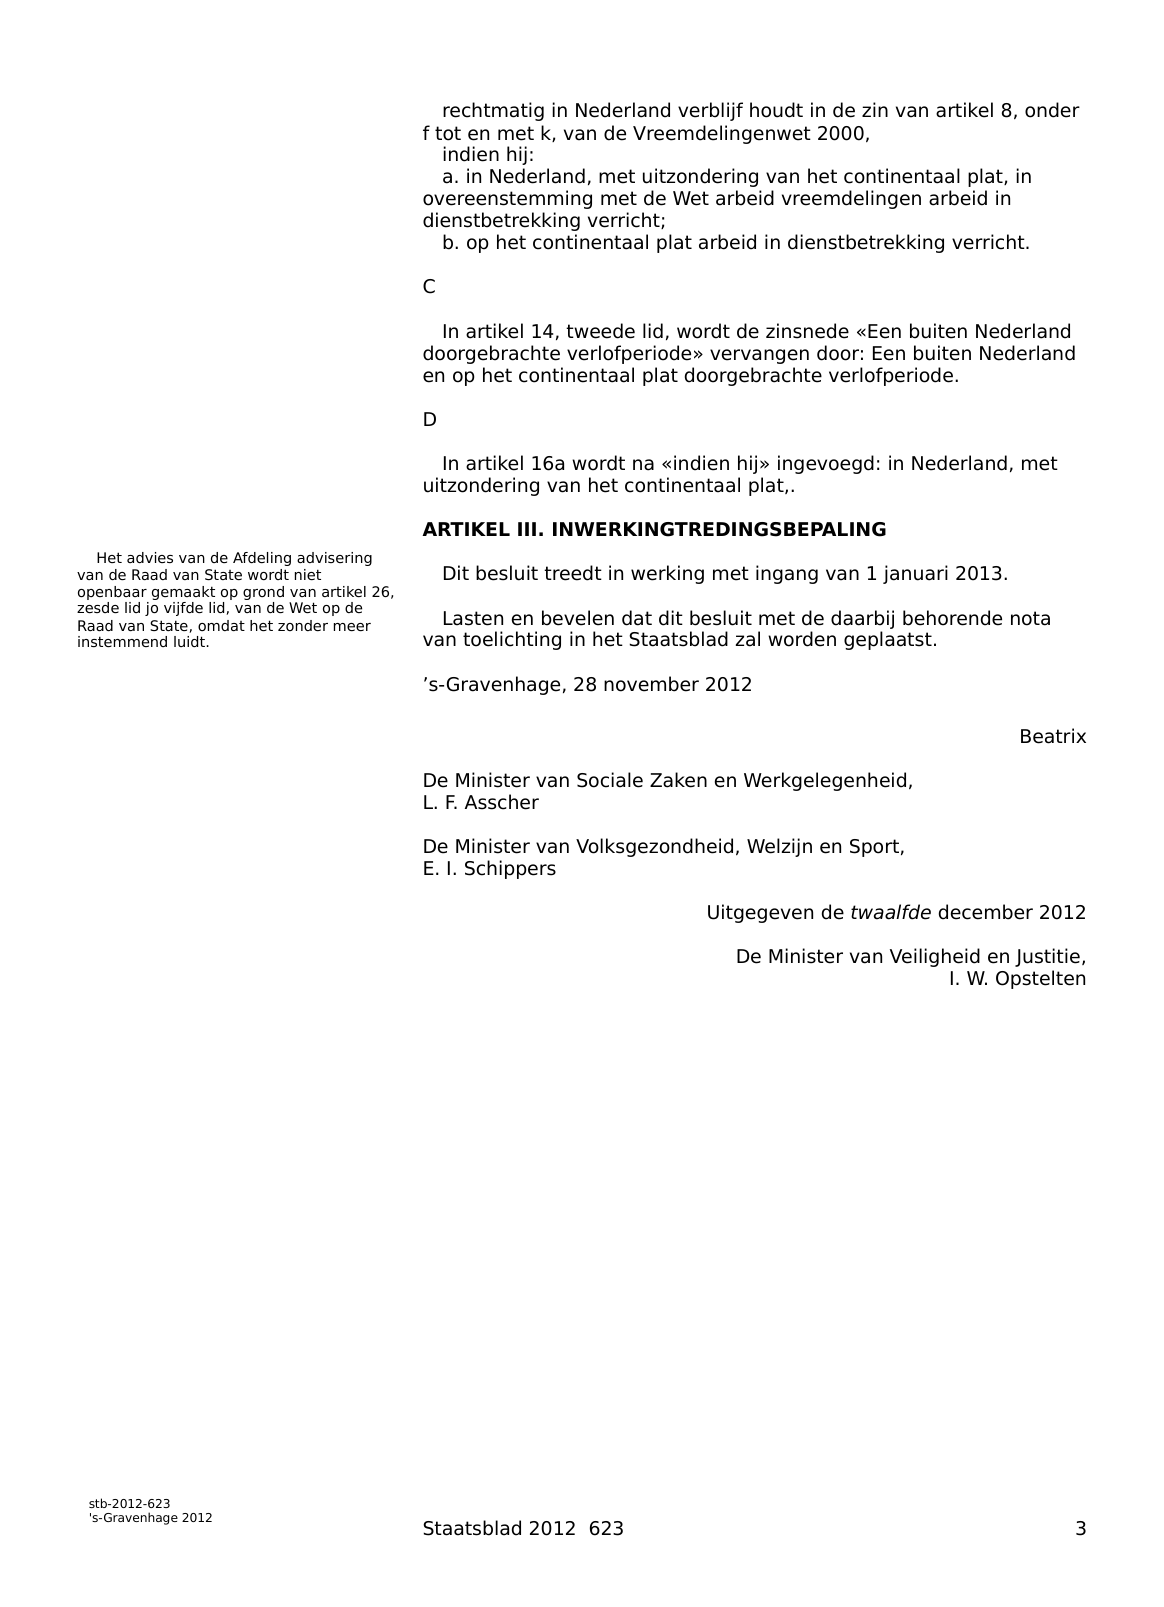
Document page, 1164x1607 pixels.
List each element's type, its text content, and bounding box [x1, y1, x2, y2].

text In artikel 16a wordt na «indien hij» ingevoegd: in Nederland, met uitzondering van het continentaal plat,. [422, 453, 1087, 497]
text C [422, 276, 1087, 298]
text Uitgegeven de twaalfde december 2012 [422, 902, 1087, 924]
text In artikel 14, tweede lid, wordt de zinsnede «Een buiten Nederland doorgebrachte verlofperiode» vervangen door: Een buiten Nederland en op het continentaal plat doorgebrachte verlofperiode. [422, 321, 1087, 387]
text D [422, 409, 1087, 431]
text stb-2012-623 [88, 1497, 323, 1511]
text Lasten en bevelen dat dit besluit met de daarbij behorende nota van toelichting in het Staatsblad zal worden geplaatst. [422, 607, 1087, 651]
text De Minister van Veiligheid en Justitie, I. W. Opstelten [422, 946, 1087, 990]
text b. op het continentaal plat arbeid in dienstbetrekking verricht. [422, 232, 1087, 254]
text indien hij: [422, 144, 1087, 166]
text ’s-Gravenhage, 28 november 2012 [422, 673, 1087, 696]
text De Minister van Volksgezondheid, Welzijn en Sport, E. I. Schippers [422, 836, 1087, 880]
text De Minister van Sociale Zaken en Werkgelegenheid, L. F. Asscher [422, 770, 1087, 814]
text a. in Nederland, met uitzondering van het continentaal plat, in overeenstemming met de Wet arbeid vreemdelingen arbeid in dienstbetrekking verricht; [422, 166, 1087, 232]
text 's-Gravenhage 2012 [88, 1511, 323, 1525]
text rechtmatig in Nederland verblijf houdt in de zin van artikel 8, onder f tot en met k, van de Vreemdelingenwet 2000, [422, 100, 1087, 144]
text Beatrix [422, 726, 1087, 747]
subtitle ARTIKEL III. INWERKINGTREDINGSBEPALING [422, 519, 1087, 541]
text Het advies van de Afdeling advisering van de Raad van State wordt niet openbaar gemaakt op grond van artikel 26, zesde lid jo vijfde lid, van de Wet op de Raad van State, omdat het zonder meer instemmend luidt. [77, 549, 396, 651]
text Dit besluit treedt in werking met ingang van 1 januari 2013. [422, 563, 1087, 585]
